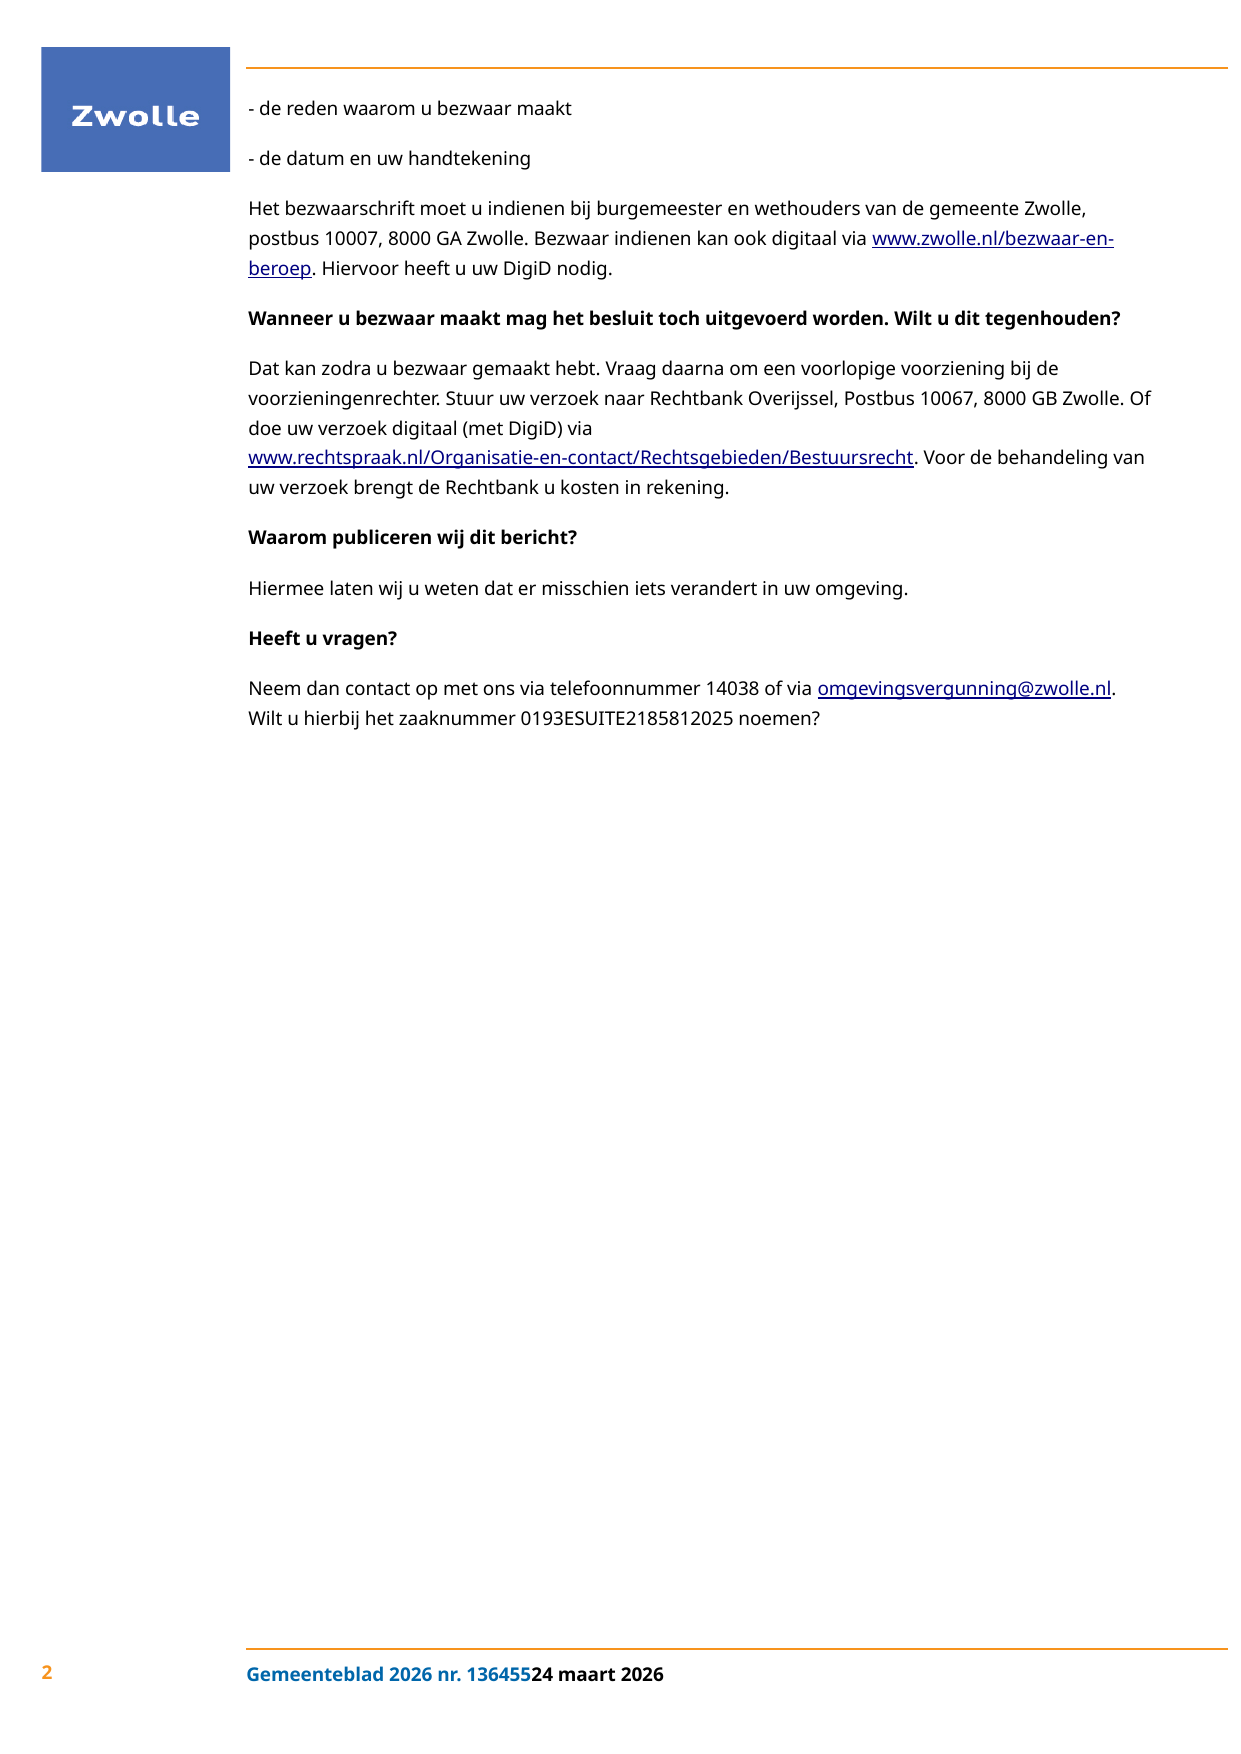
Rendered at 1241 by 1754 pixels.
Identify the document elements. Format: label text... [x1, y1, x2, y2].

text Wanneer u bezwaar maakt mag het besluit toch uitgevoerd worden. Wilt u dit tegenhouden? [248, 305, 1152, 331]
text Neem dan contact op met ons via telefoonnummer 14038 of via omgevingsvergunning@zwolle.nl. Wilt u hierbij het zaaknummer 0193ESUITE2185812025 noemen? [248, 676, 1152, 731]
text - de datum en uw handtekening [248, 145, 1152, 171]
text Heeft u vragen? [248, 625, 1152, 651]
text Het bezwaarschrift moet u indienen bij burgemeester en wethouders van de gemeente Zwolle, postbus 10007, 8000 GA Zwolle. Bezwaar indienen kan ook digitaal via www.zwolle.nl/bezwaar-en-beroep. Hiervoor heeft u uw DigiD nodig. [248, 196, 1152, 281]
text Waarom publiceren wij dit bericht? [248, 524, 1152, 550]
picture [41, 47, 231, 172]
text Hiermee laten wij u weten dat er misschien iets verandert in uw omgeving. [248, 575, 1152, 601]
text Dat kan zodra u bezwaar gemaakt hebt. Vraag daarna om een voorlopige voorziening bij de voorzieningenrechter. Stuur uw verzoek naar Rechtbank Overijssel, Postbus 10067, 8000 GB Zwolle. Of doe uw verzoek digitaal (met DigiD) via www.rechtspraak.nl/Organisatie-en-contact/Rechtsgebieden/Bestuursrecht. Voor de behandeling van uw verzoek brengt de Rechtbank u kosten in rekening. [248, 356, 1152, 500]
text - de reden waarom u bezwaar maakt [248, 95, 1152, 121]
